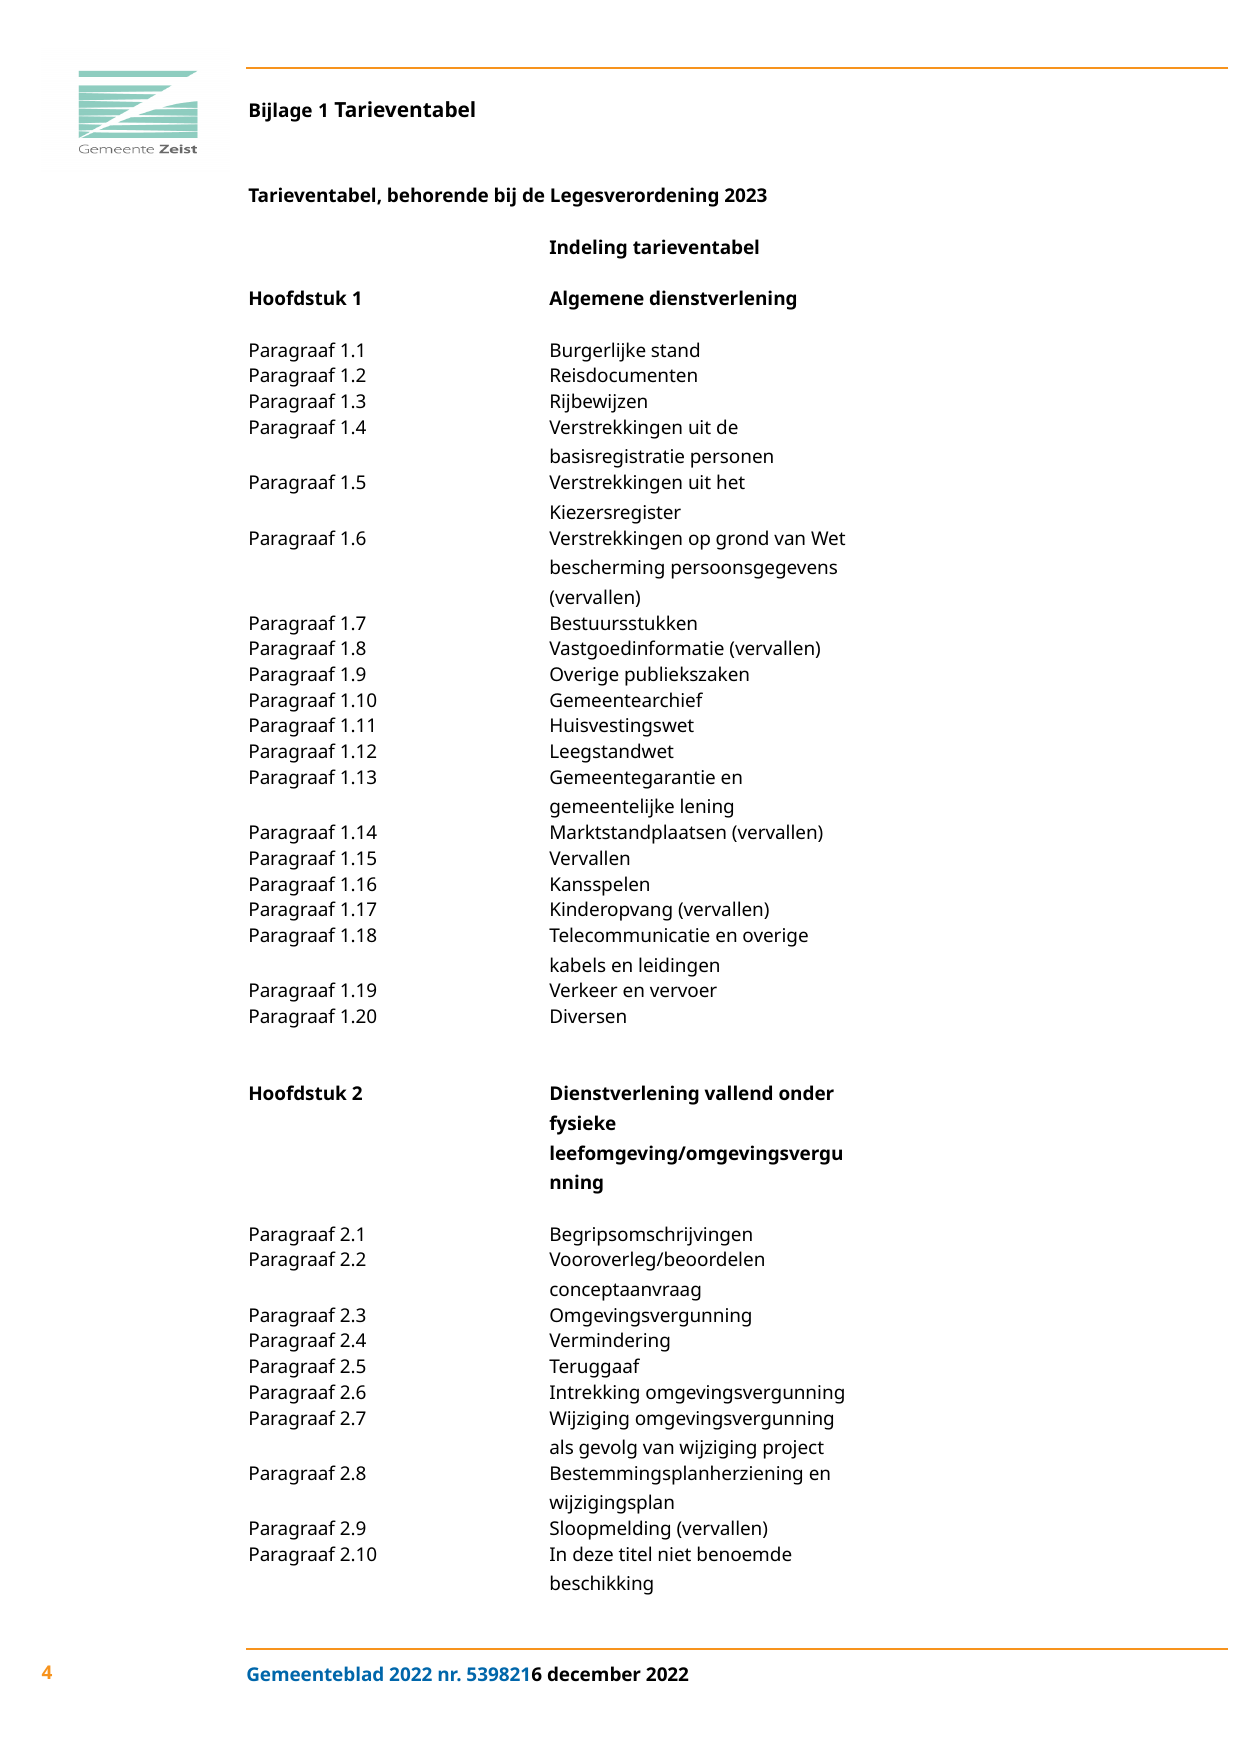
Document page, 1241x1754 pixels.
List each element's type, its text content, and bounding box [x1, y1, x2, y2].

table_cell Paragraaf 1.7 [248, 610, 549, 635]
table_cell Dienstverlening vallend onder fysieke leefomgeving/omgevingsvergunning [549, 1081, 850, 1195]
table_cell [850, 1055, 1152, 1081]
table_cell [850, 1379, 1152, 1405]
table_cell [248, 1029, 549, 1055]
table_cell Paragraaf 1.2 [248, 363, 549, 388]
table_cell [850, 610, 1152, 635]
table_cell Verstrekkingen uit het Kiezersregister [549, 470, 850, 525]
table_cell [850, 764, 1152, 819]
table_cell [850, 1460, 1152, 1515]
table_cell [850, 363, 1152, 388]
table_cell Paragraaf 1.15 [248, 845, 549, 871]
table_cell Vervallen [549, 845, 850, 871]
table_cell [850, 1302, 1152, 1327]
table_cell [248, 234, 549, 260]
table_cell Paragraaf 2.7 [248, 1405, 549, 1460]
table_cell Gemeentearchief [549, 687, 850, 713]
table_cell [850, 687, 1152, 713]
table_cell [850, 1515, 1152, 1541]
table_cell [850, 1195, 1152, 1221]
table_cell Paragraaf 1.14 [248, 819, 549, 845]
table_cell Gemeentegarantie en gemeentelijke lening [549, 764, 850, 819]
table_cell Burgerlijke stand [549, 337, 850, 363]
table_cell Paragraaf 2.5 [248, 1353, 549, 1379]
table_cell [850, 978, 1152, 1003]
table_cell [850, 1541, 1152, 1596]
table_cell Verkeer en vervoer [549, 978, 850, 1003]
table_cell Paragraaf 1.12 [248, 738, 549, 764]
table_cell Paragraaf 1.17 [248, 897, 549, 922]
table_cell Paragraaf 2.9 [248, 1515, 549, 1541]
table_cell Paragraaf 1.9 [248, 661, 549, 687]
table_cell [850, 311, 1152, 337]
table_header [850, 183, 1152, 208]
table_cell Hoofdstuk 1 [248, 286, 549, 311]
table_cell Omgevingsvergunning [549, 1302, 850, 1327]
table_cell [248, 260, 549, 286]
table_cell Marktstandplaatsen (vervallen) [549, 819, 850, 845]
table_cell [850, 845, 1152, 871]
table_cell Paragraaf 2.2 [248, 1246, 549, 1302]
table_cell Begripsomschrijvingen [549, 1221, 850, 1246]
picture [41, 47, 231, 172]
table_cell [850, 1353, 1152, 1379]
table_cell [850, 897, 1152, 922]
table_cell [850, 525, 1152, 610]
table_cell Leegstandwet [549, 738, 850, 764]
table_cell Algemene dienstverlening [549, 286, 850, 311]
table_cell Paragraaf 2.8 [248, 1460, 549, 1515]
table_cell [850, 661, 1152, 687]
table_cell Paragraaf 1.16 [248, 871, 549, 897]
table_cell Sloopmelding (vervallen) [549, 1515, 850, 1541]
table_cell Rijbewijzen [549, 389, 850, 414]
table_cell Paragraaf 1.20 [248, 1003, 549, 1029]
table_cell Hoofdstuk 2 [248, 1081, 549, 1195]
table_cell [850, 286, 1152, 311]
table_cell Vastgoedinformatie (vervallen) [549, 635, 850, 661]
table_cell Intrekking omgevingsvergunning [549, 1379, 850, 1405]
table_cell Huisvestingswet [549, 713, 850, 738]
table_cell Paragraaf 1.11 [248, 713, 549, 738]
table_cell [850, 1003, 1152, 1029]
table_cell Paragraaf 2.4 [248, 1328, 549, 1353]
table_cell [549, 1055, 850, 1081]
table_cell Bestemmingsplanherziening en wijzigingsplan [549, 1460, 850, 1515]
table_cell Teruggaaf [549, 1353, 850, 1379]
table_cell Paragraaf 1.1 [248, 337, 549, 363]
table_cell Paragraaf 2.3 [248, 1302, 549, 1327]
table_cell [549, 260, 850, 286]
table_cell Paragraaf 1.18 [248, 922, 549, 978]
table_cell Verstrekkingen op grond van Wet bescherming persoonsgegevens (vervallen) [549, 525, 850, 610]
table_cell Indeling tarieventabel [549, 234, 850, 260]
table_cell [850, 1029, 1152, 1055]
table_cell [248, 1195, 549, 1221]
table_cell [850, 1081, 1152, 1195]
table_cell Paragraaf 1.3 [248, 389, 549, 414]
table_cell [850, 208, 1152, 234]
table_header Tarieventabel, behorende bij de Legesverordening 2023 [248, 183, 850, 208]
table_cell Vermindering [549, 1328, 850, 1353]
table_cell [549, 311, 850, 337]
table_cell [850, 470, 1152, 525]
table_cell [850, 389, 1152, 414]
table_cell Reisdocumenten [549, 363, 850, 388]
table_cell In deze titel niet benoemde beschikking [549, 1541, 850, 1596]
text Bijlage 1 Tarieventabel [248, 95, 1152, 123]
table_cell Paragraaf 1.6 [248, 525, 549, 610]
table_cell [850, 635, 1152, 661]
table_cell Verstrekkingen uit de basisregistratie personen [549, 414, 850, 469]
table_cell [850, 234, 1152, 260]
table_cell Paragraaf 1.13 [248, 764, 549, 819]
table_cell [850, 414, 1152, 469]
table_cell Kansspelen [549, 871, 850, 897]
table_cell [850, 738, 1152, 764]
table_cell Paragraaf 1.4 [248, 414, 549, 469]
table_cell [549, 1029, 850, 1055]
table_cell [850, 819, 1152, 845]
table_cell [549, 208, 850, 234]
table_cell Paragraaf 1.10 [248, 687, 549, 713]
table_cell [248, 208, 549, 234]
table_cell [549, 1195, 850, 1221]
table_cell Telecommunicatie en overige kabels en leidingen [549, 922, 850, 978]
table_cell Paragraaf 1.5 [248, 470, 549, 525]
table_cell Paragraaf 1.8 [248, 635, 549, 661]
table_cell [850, 1246, 1152, 1302]
table_cell [850, 713, 1152, 738]
table_cell Kinderopvang (vervallen) [549, 897, 850, 922]
table_cell [850, 1405, 1152, 1460]
table_cell Diversen [549, 1003, 850, 1029]
table_cell Paragraaf 2.10 [248, 1541, 549, 1596]
table_cell Paragraaf 2.1 [248, 1221, 549, 1246]
table_cell [850, 871, 1152, 897]
table_cell Wijziging omgevingsvergunning als gevolg van wijziging project [549, 1405, 850, 1460]
table_cell [850, 1221, 1152, 1246]
table_cell [248, 1055, 549, 1081]
table_cell Vooroverleg/beoordelen conceptaanvraag [549, 1246, 850, 1302]
table_cell [850, 922, 1152, 978]
table_cell [248, 311, 549, 337]
table_cell Paragraaf 1.19 [248, 978, 549, 1003]
table_cell Overige publiekszaken [549, 661, 850, 687]
table_cell Paragraaf 2.6 [248, 1379, 549, 1405]
table_cell [850, 337, 1152, 363]
table_cell [850, 1328, 1152, 1353]
table_cell Bestuursstukken [549, 610, 850, 635]
table_cell [850, 260, 1152, 286]
